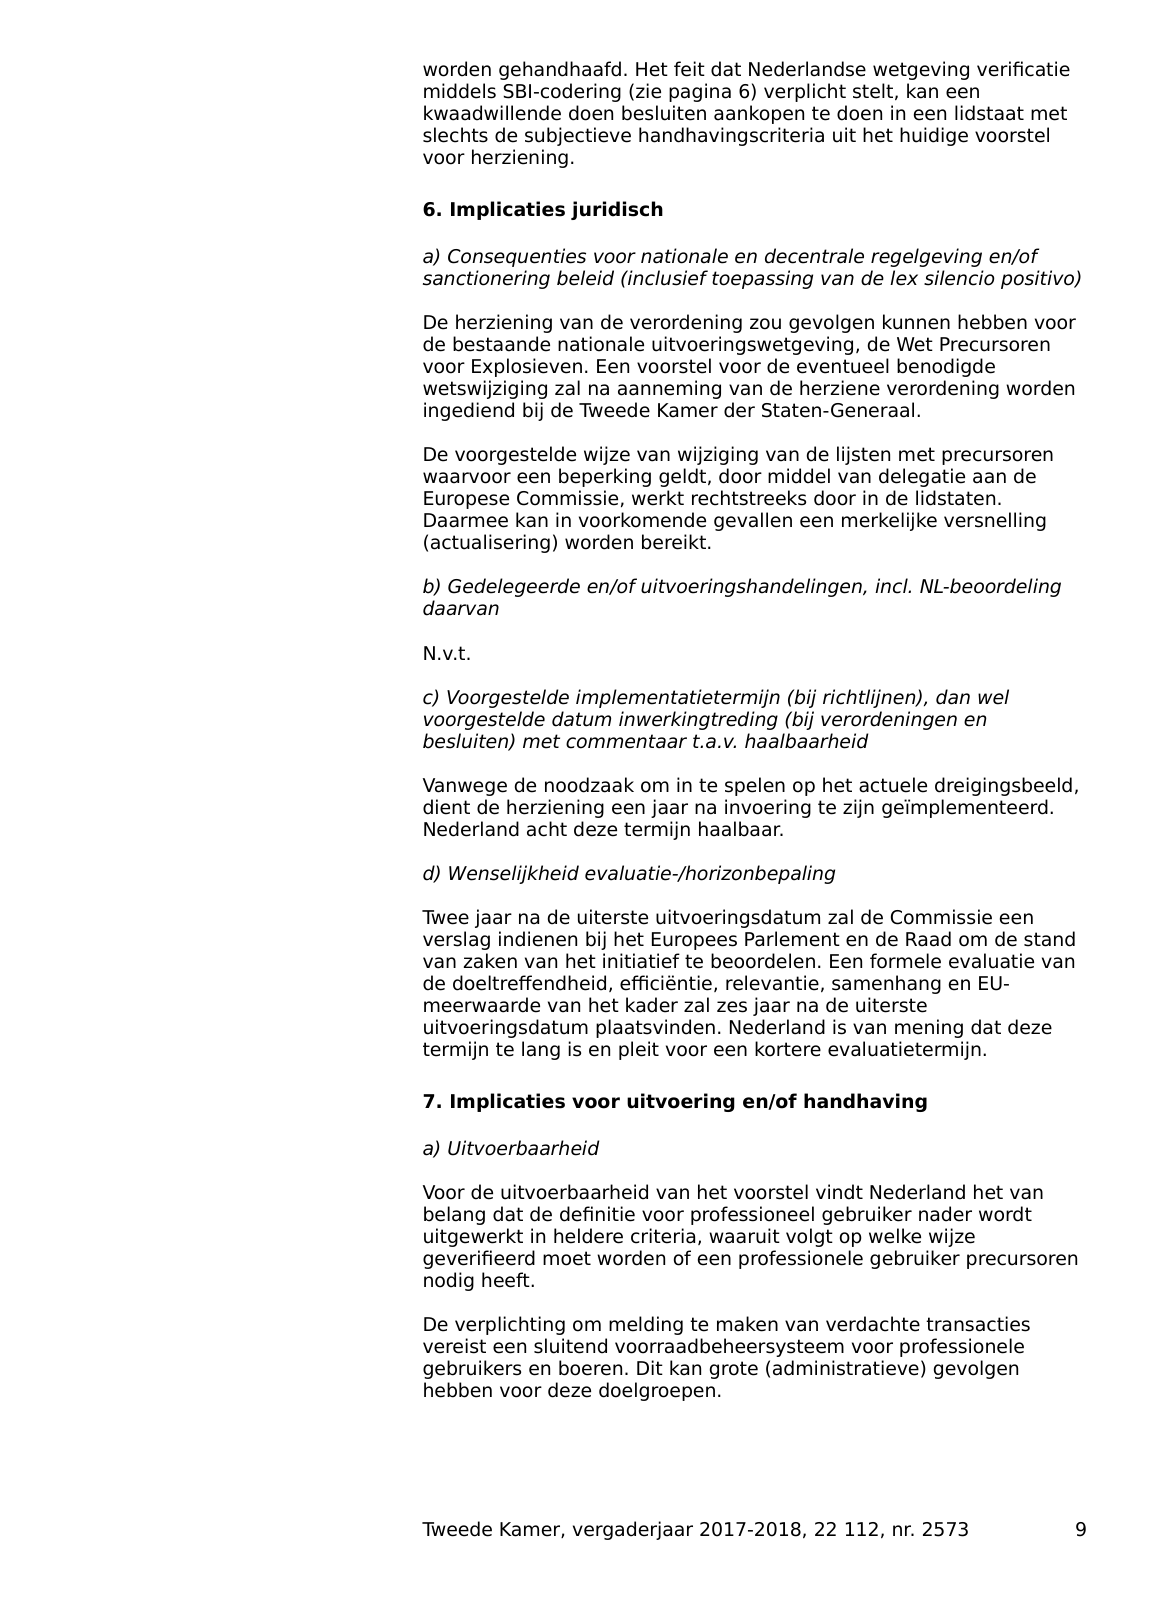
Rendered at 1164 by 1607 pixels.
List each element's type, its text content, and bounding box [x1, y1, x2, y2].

text Voor de uitvoerbaarheid van het voorstel vindt Nederland het van belang dat de definitie voor professioneel gebruiker nader wordt uitgewerkt in heldere criteria, waaruit volgt op welke wijze geverifieerd moet worden of een professionele gebruiker precursoren nodig heeft. [422, 1182, 1087, 1292]
text De herziening van de verordening zou gevolgen kunnen hebben voor de bestaande nationale uitvoeringswetgeving, de Wet Precursoren voor Explosieven. Een voorstel voor de eventueel benodigde wetswijziging zal na aanneming van de herziene verordening worden ingediend bij de Tweede Kamer der Staten-Generaal. [422, 312, 1087, 422]
subtitle d) Wenselijkheid evaluatie-/horizonbepaling [422, 863, 1087, 885]
text Vanwege de noodzaak om in te spelen op het actuele dreigingsbeeld, dient de herziening een jaar na invoering te zijn geïmplementeerd. Nederland acht deze termijn haalbaar. [422, 775, 1087, 841]
subtitle a) Consequenties voor nationale en decentrale regelgeving en/of sanctionering beleid (inclusief toepassing van de lex silencio positivo) [422, 246, 1087, 290]
text Twee jaar na de uiterste uitvoeringsdatum zal de Commissie een verslag indienen bij het Europees Parlement en de Raad om de stand van zaken van het initiatief te beoordelen. Een formele evaluatie van de doeltreffendheid, efficiëntie, relevantie, samenhang en EU-meerwaarde van het kader zal zes jaar na de uiterste uitvoeringsdatum plaatsvinden. Nederland is van mening dat deze termijn te lang is en pleit voor een kortere evaluatietermijn. [422, 907, 1087, 1061]
subtitle b) Gedelegeerde en/of uitvoeringshandelingen, incl. NL-beoordeling daarvan [422, 576, 1087, 620]
subtitle a) Uitvoerbaarheid [422, 1138, 1087, 1160]
subtitle 7. Implicaties voor uitvoering en/of handhaving [422, 1091, 1087, 1113]
text De voorgestelde wijze van wijziging van de lijsten met precursoren waarvoor een beperking geldt, door middel van delegatie aan de Europese Commissie, werkt rechtstreeks door in de lidstaten. Daarmee kan in voorkomende gevallen een merkelijke versnelling (actualisering) worden bereikt. [422, 444, 1087, 554]
text De verplichting om melding te maken van verdachte transacties vereist een sluitend voorraadbeheersysteem voor professionele gebruikers en boeren. Dit kan grote (administratieve) gevolgen hebben voor deze doelgroepen. [422, 1314, 1087, 1402]
text N.v.t. [422, 642, 1087, 664]
text worden gehandhaafd. Het feit dat Nederlandse wetgeving verificatie middels SBI-codering (zie pagina 6) verplicht stelt, kan een kwaadwillende doen besluiten aankopen te doen in een lidstaat met slechts de subjectieve handhavingscriteria uit het huidige voorstel voor herziening. [422, 59, 1087, 169]
subtitle 6. Implicaties juridisch [422, 199, 1087, 221]
subtitle c) Voorgestelde implementatietermijn (bij richtlijnen), dan wel voorgestelde datum inwerkingtreding (bij verordeningen en besluiten) met commentaar t.a.v. haalbaarheid [422, 687, 1087, 752]
